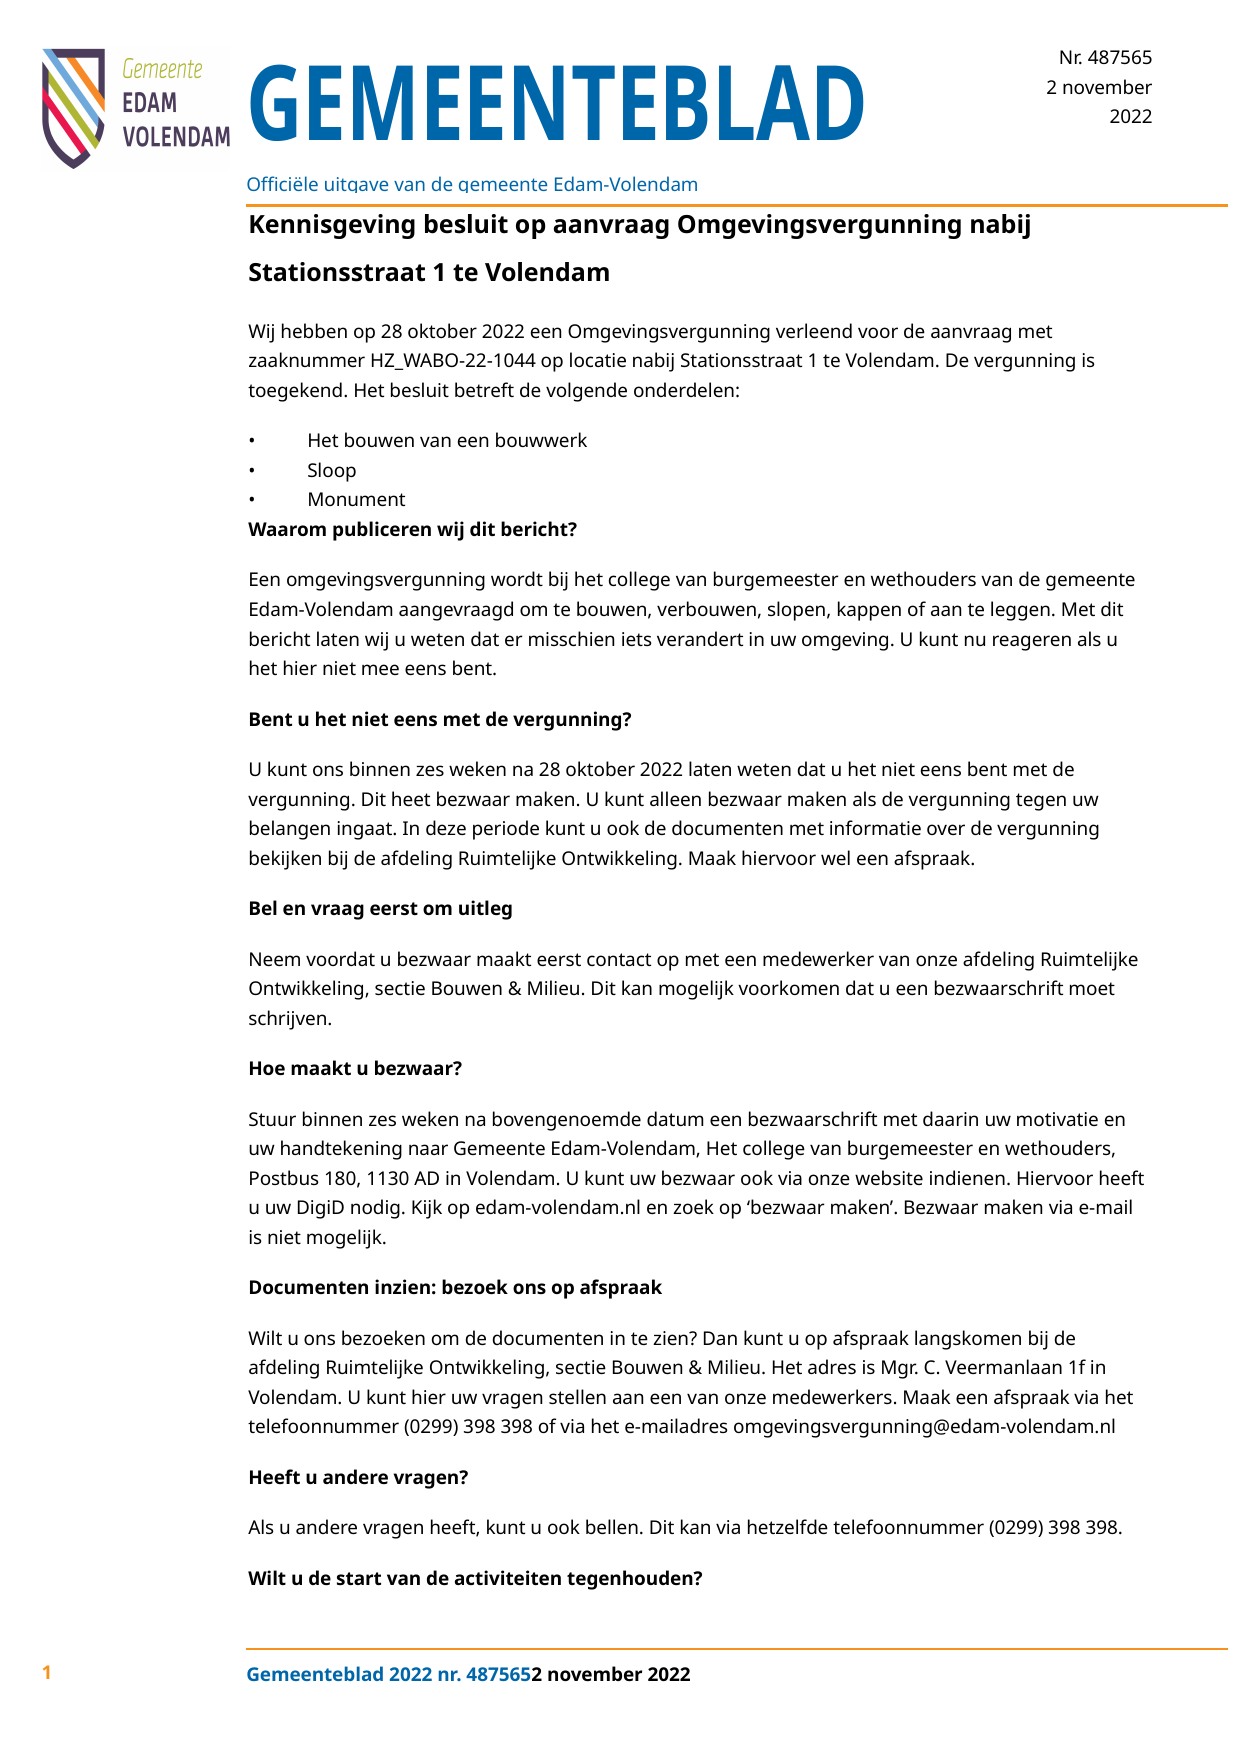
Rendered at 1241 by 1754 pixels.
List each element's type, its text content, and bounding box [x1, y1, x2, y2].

text Bel en vraag eerst om uitleg [248, 895, 1152, 921]
text Als u andere vragen heeft, kunt u ook bellen. Dit kan via hetzelfde telefoonnummer (0299) 398 398. [248, 1514, 1152, 1540]
text Hoe maakt u bezwaar? [248, 1055, 1152, 1081]
text Heeft u andere vragen? [248, 1464, 1152, 1490]
text Neem voordat u bezwaar maakt eerst contact op met een medewerker van onze afdeling Ruimtelijke Ontwikkeling, sectie Bouwen & Milieu. Dit kan mogelijk voorkomen dat u een bezwaarschrift moet schrijven. [248, 946, 1152, 1031]
list Het bouwen van een bouwwerk [248, 427, 1152, 453]
text Een omgevingsvergunning wordt bij het college van burgemeester en wethouders van de gemeente Edam-Volendam aangevraagd om te bouwen, verbouwen, slopen, kappen of aan te leggen. Met dit bericht laten wij u weten dat er misschien iets verandert in uw omgeving. U kunt nu reageren als u het hier niet mee eens bent. [248, 567, 1152, 681]
text Stuur binnen zes weken na bovengenoemde datum een bezwaarschrift met daarin uw motivatie en uw handtekening naar Gemeente Edam-Volendam, Het college van burgemeester en wethouders, Postbus 180, 1130 AD in Volendam. U kunt uw bezwaar ook via onze website indienen. Hiervoor heeft u uw DigiD nodig. Kijk op edam-volendam.nl en zoek op ‘bezwaar maken’. Bezwaar maken via e-mail is niet mogelijk. [248, 1106, 1152, 1250]
text Kennisgeving besluit op aanvraag Omgevingsvergunning nabij Stationsstraat 1 te Volendam [248, 207, 1152, 288]
text Documenten inzien: bezoek ons op afspraak [248, 1274, 1152, 1300]
picture [41, 47, 231, 172]
text Bent u het niet eens met de vergunning? [248, 706, 1152, 732]
text Waarom publiceren wij dit bericht? [248, 516, 1152, 542]
text Wilt u de start van de activiteiten tegenhouden? [248, 1565, 1152, 1591]
list Sloop [248, 457, 1152, 483]
text Wij hebben op 28 oktober 2022 een Omgevingsvergunning verleend voor de aanvraag met zaaknummer HZ_WABO-22-1044 op locatie nabij Stationsstraat 1 te Volendam. De vergunning is toegekend. Het besluit betreft de volgende onderdelen: [248, 318, 1152, 403]
text U kunt ons binnen zes weken na 28 oktober 2022 laten weten dat u het niet eens bent met de vergunning. Dit heet bezwaar maken. U kunt alleen bezwaar maken als de vergunning tegen uw belangen ingaat. In deze periode kunt u ook de documenten met informatie over de vergunning bekijken bij de afdeling Ruimtelijke Ontwikkeling. Maak hiervoor wel een afspraak. [248, 756, 1152, 871]
list Monument [248, 487, 1152, 512]
text Wilt u ons bezoeken om de documenten in te zien? Dan kunt u op afspraak langskomen bij de afdeling Ruimtelijke Ontwikkeling, sectie Bouwen & Milieu. Het adres is Mgr. C. Veermanlaan 1f in Volendam. U kunt hier uw vragen stellen aan een van onze medewerkers. Maak een afspraak via het telefoonnummer (0299) 398 398 of via het e-mailadres omgevingsvergunning@edam-volendam.nl [248, 1325, 1152, 1439]
